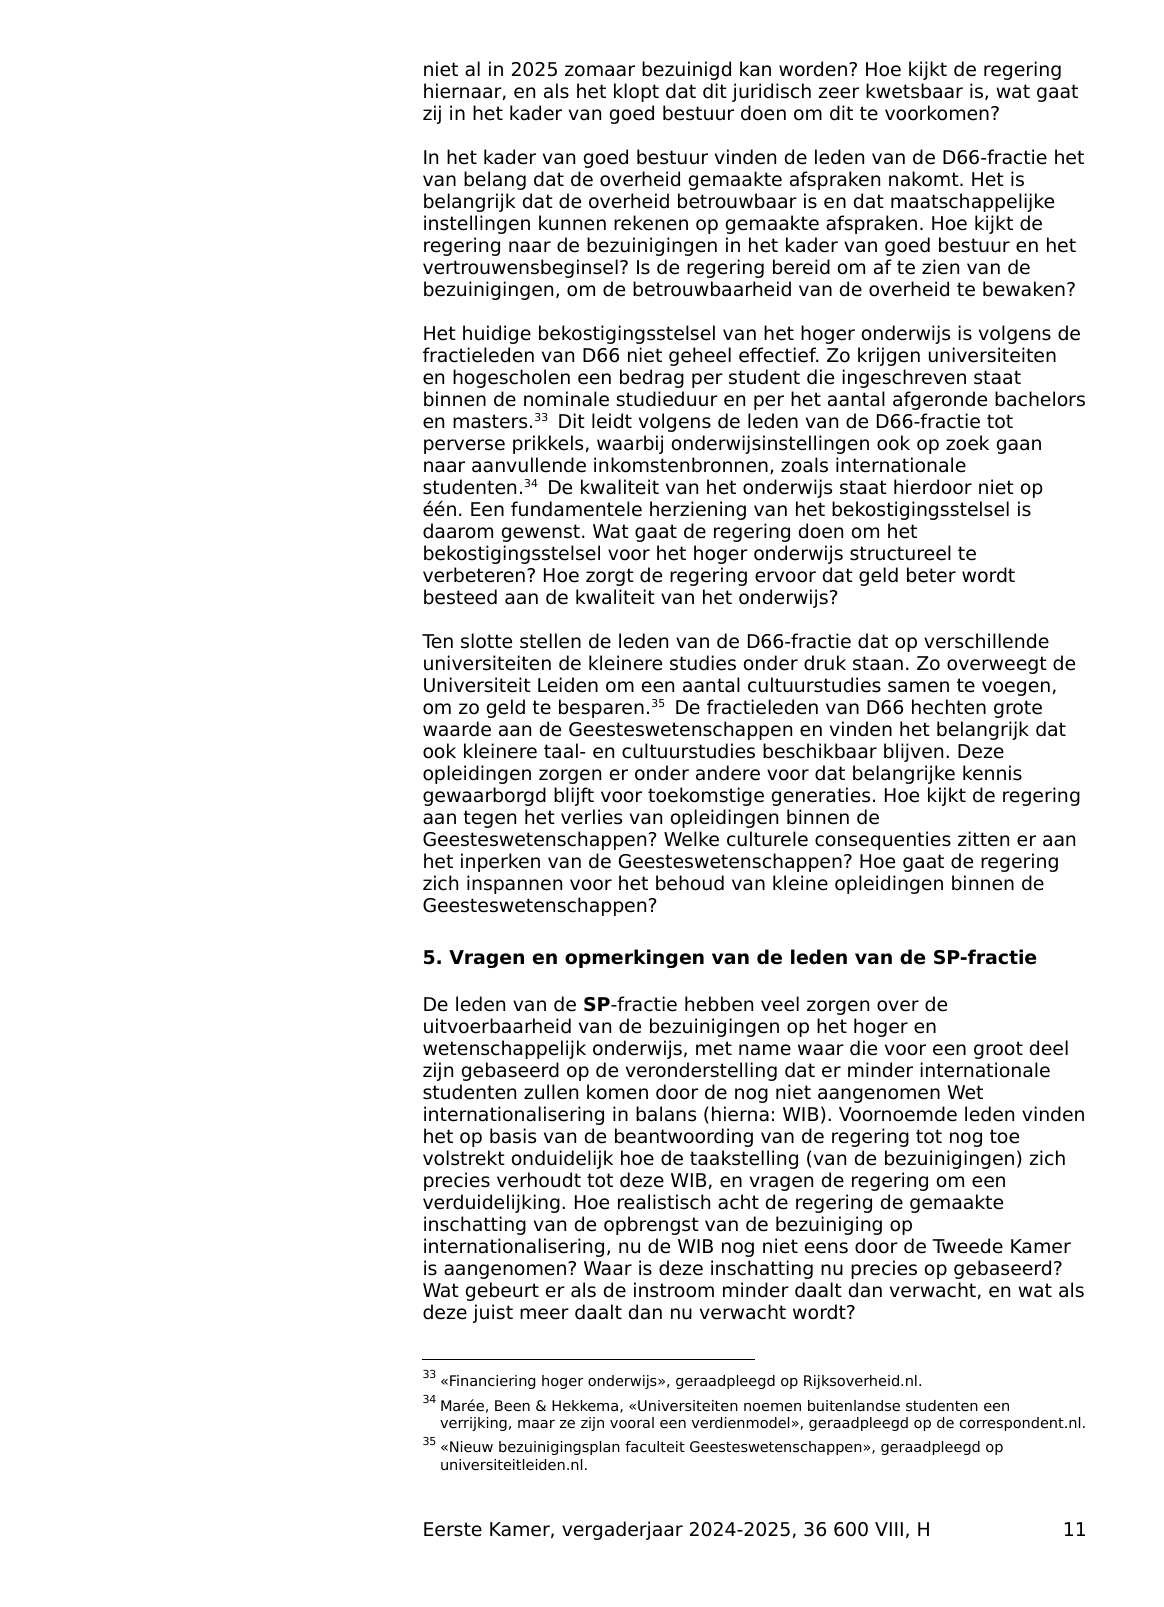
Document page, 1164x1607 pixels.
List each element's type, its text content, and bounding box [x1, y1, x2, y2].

text De leden van de SP-fractie hebben veel zorgen over de uitvoerbaarheid van de bezuinigingen op het hoger en wetenschappelijk onderwijs, met name waar die voor een groot deel zijn gebaseerd op de veronderstelling dat er minder internationale studenten zullen komen door de nog niet aangenomen Wet internationalisering in balans (hierna: WIB). Voornoemde leden vinden het op basis van de beantwoording van de regering tot nog toe volstrekt onduidelijk hoe de taakstelling (van de bezuinigingen) zich precies verhoudt tot deze WIB, en vragen de regering om een verduidelijking. Hoe realistisch acht de regering de gemaakte inschatting van de opbrengst van de bezuiniging op internationalisering, nu de WIB nog niet eens door de Tweede Kamer is aangenomen? Waar is deze inschatting nu precies op gebaseerd? Wat gebeurt er als de instroom minder daalt dan verwacht, en wat als deze juist meer daalt dan nu verwacht wordt? [422, 994, 1087, 1323]
text Ten slotte stellen de leden van de D66-fractie dat op verschillende universiteiten de kleinere studies onder druk staan. Zo overweegt de Universiteit Leiden om een aantal cultuurstudies samen te voegen, om zo geld te besparen. De fractieleden van D66 hechten grote waarde aan de Geesteswetenschappen en vinden het belangrijk dat ook kleinere taal- en cultuurstudies beschikbaar blijven. Deze opleidingen zorgen er onder andere voor dat belangrijke kennis gewaarborgd blijft voor toekomstige generaties. Hoe kijkt de regering aan tegen het verlies van opleidingen binnen de Geesteswetenschappen? Welke culturele consequenties zitten er aan het inperken van de Geesteswetenschappen? Hoe gaat de regering zich inspannen voor het behoud van kleine opleidingen binnen de Geesteswetenschappen? [422, 631, 1087, 917]
text «Financiering hoger onderwijs», geraadpleegd op Rijksoverheid.nl. [422, 1368, 1087, 1391]
text Marée, Been & Hekkema, «Universiteiten noemen buitenlandse studenten een verrijking, maar ze zijn vooral een verdienmodel», geraadpleegd op de correspondent.nl. [422, 1393, 1087, 1432]
text In het kader van goed bestuur vinden de leden van de D66-fractie het van belang dat de overheid gemaakte afspraken nakomt. Het is belangrijk dat de overheid betrouwbaar is en dat maatschappelijke instellingen kunnen rekenen op gemaakte afspraken. Hoe kijkt de regering naar de bezuinigingen in het kader van goed bestuur en het vertrouwensbeginsel? Is de regering bereid om af te zien van de bezuinigingen, om de betrouwbaarheid van de overheid te bewaken? [422, 147, 1087, 301]
subtitle 5. Vragen en opmerkingen van de leden van de SP-fractie [422, 947, 1087, 969]
text niet al in 2025 zomaar bezuinigd kan worden? Hoe kijkt de regering hiernaar, en als het klopt dat dit juridisch zeer kwetsbaar is, wat gaat zij in het kader van goed bestuur doen om dit te voorkomen? [422, 59, 1087, 125]
text Het huidige bekostigingsstelsel van het hoger onderwijs is volgens de fractieleden van D66 niet geheel effectief. Zo krijgen universiteiten en hogescholen een bedrag per student die ingeschreven staat binnen de nominale studieduur en per het aantal afgeronde bachelors en masters. Dit leidt volgens de leden van de D66-fractie tot perverse prikkels, waarbij onderwijsinstellingen ook op zoek gaan naar aanvullende inkomstenbronnen, zoals internationale studenten. De kwaliteit van het onderwijs staat hierdoor niet op één. Een fundamentele herziening van het bekostigingsstelsel is daarom gewenst. Wat gaat de regering doen om het bekostigingsstelsel voor het hoger onderwijs structureel te verbeteren? Hoe zorgt de regering ervoor dat geld beter wordt besteed aan de kwaliteit van het onderwijs? [422, 323, 1087, 609]
text «Nieuw bezuinigingsplan faculteit Geesteswetenschappen», geraadpleegd op universiteitleiden.nl. [422, 1435, 1087, 1474]
